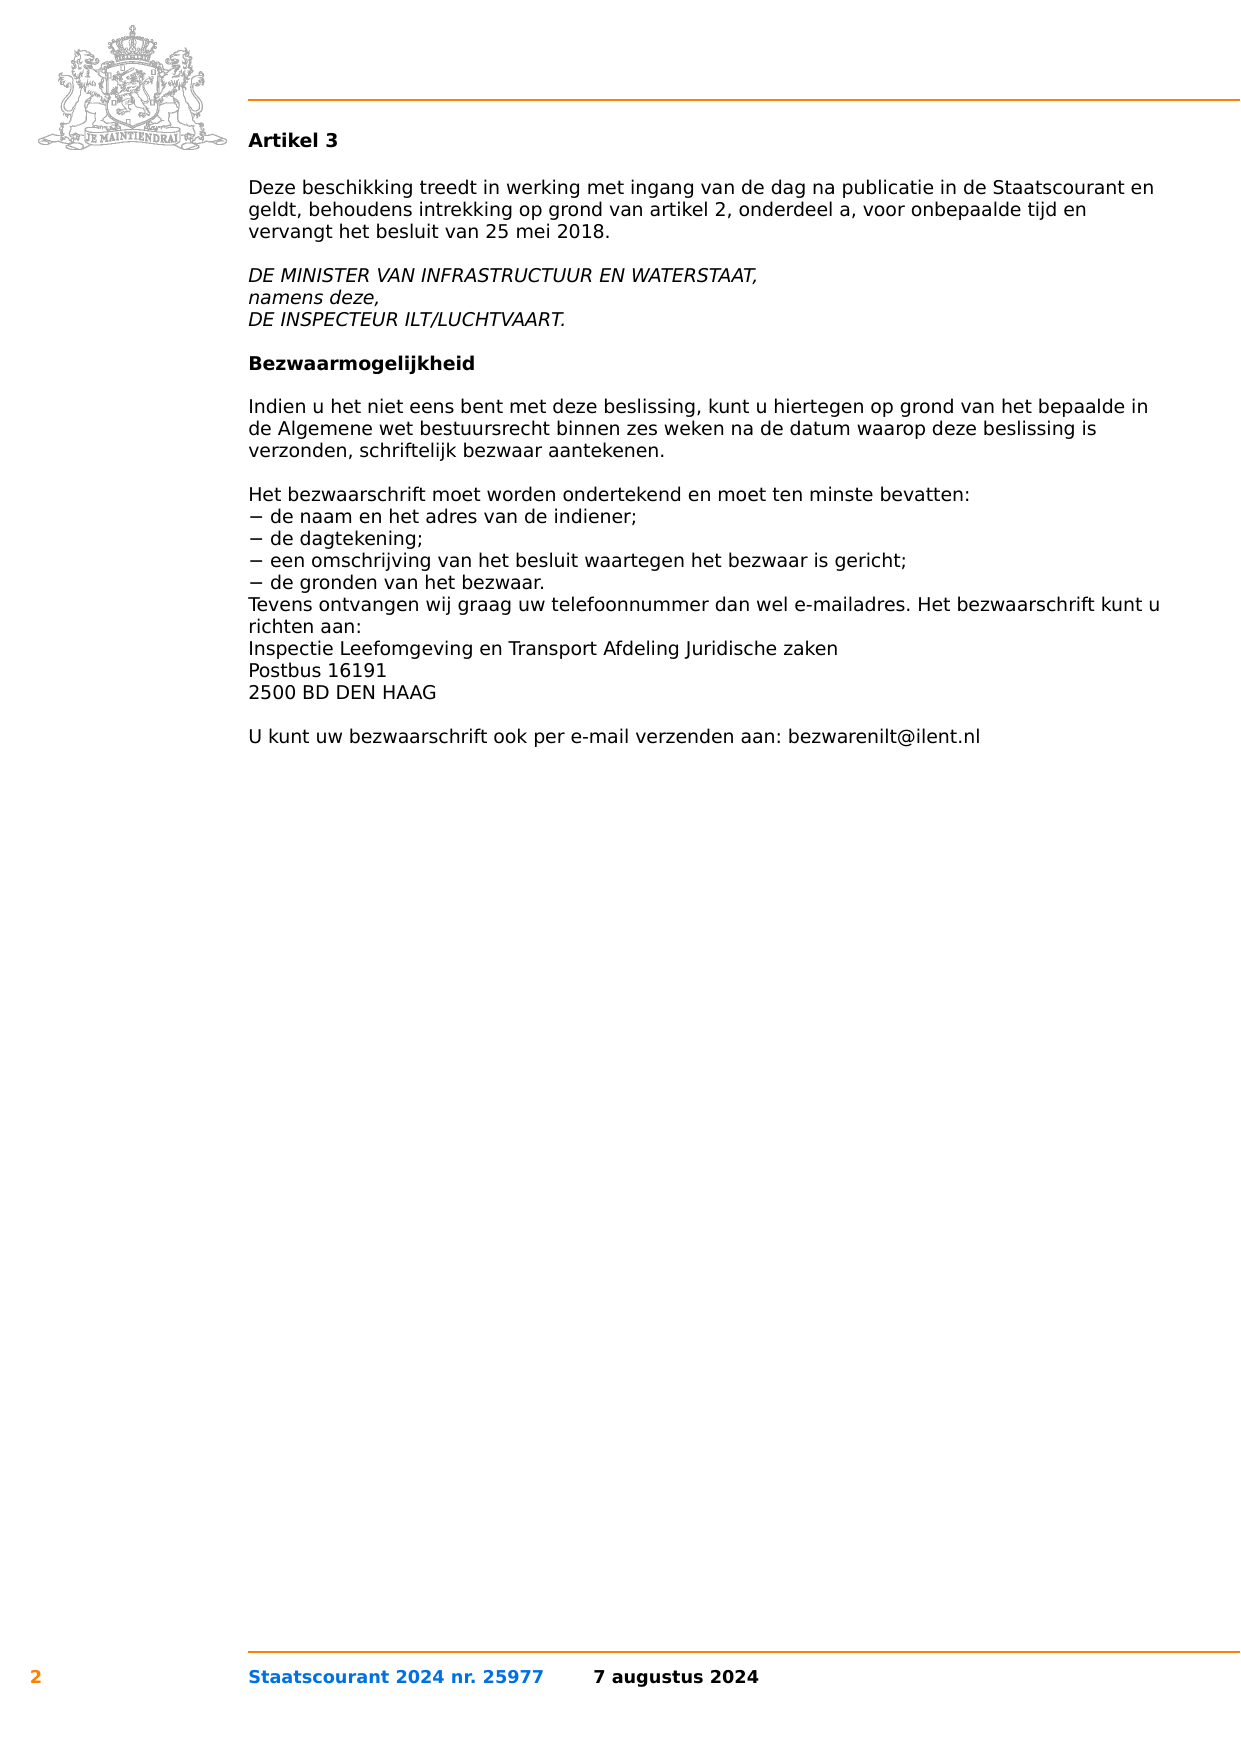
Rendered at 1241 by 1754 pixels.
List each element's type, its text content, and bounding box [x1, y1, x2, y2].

text Indien u het niet eens bent met deze beslissing, kunt u hiertegen op grond van het bepaalde in de Algemene wet bestuursrecht binnen zes weken na de datum waarop deze beslissing is verzonden, schriftelijk bezwaar aantekenen. [248, 396, 1163, 462]
text Inspectie Leefomgeving en Transport Afdeling Juridische zaken [248, 638, 1163, 660]
text − de naam en het adres van de indiener; [248, 506, 1163, 528]
text Deze beschikking treedt in werking met ingang van de dag na publicatie in de Staatscourant en geldt, behoudens intrekking op grond van artikel 2, onderdeel a, voor onbepaalde tijd en vervangt het besluit van 25 mei 2018. [248, 177, 1163, 243]
text − de dagtekening; [248, 528, 1163, 550]
text Postbus 16191 [248, 660, 1163, 682]
picture [38, 25, 227, 150]
text − een omschrijving van het besluit waartegen het bezwaar is gericht; [248, 550, 1163, 572]
subtitle Artikel 3 [248, 130, 1163, 152]
text DE MINISTER VAN INFRASTRUCTUUR EN WATERSTAAT, namens deze, DE INSPECTEUR ILT/LUCHTVAART. [248, 265, 1163, 331]
text Tevens ontvangen wij graag uw telefoonnummer dan wel e-mailadres. Het bezwaarschrift kunt u richten aan: [248, 594, 1163, 638]
text U kunt uw bezwaarschrift ook per e-mail verzenden aan: bezwarenilt@ilent.nl [248, 726, 1163, 748]
text Bezwaarmogelijkheid [248, 352, 1163, 374]
text 2500 BD DEN HAAG [248, 682, 1163, 704]
text − de gronden van het bezwaar. [248, 572, 1163, 594]
text Het bezwaarschrift moet worden ondertekend en moet ten minste bevatten: [248, 484, 1163, 506]
